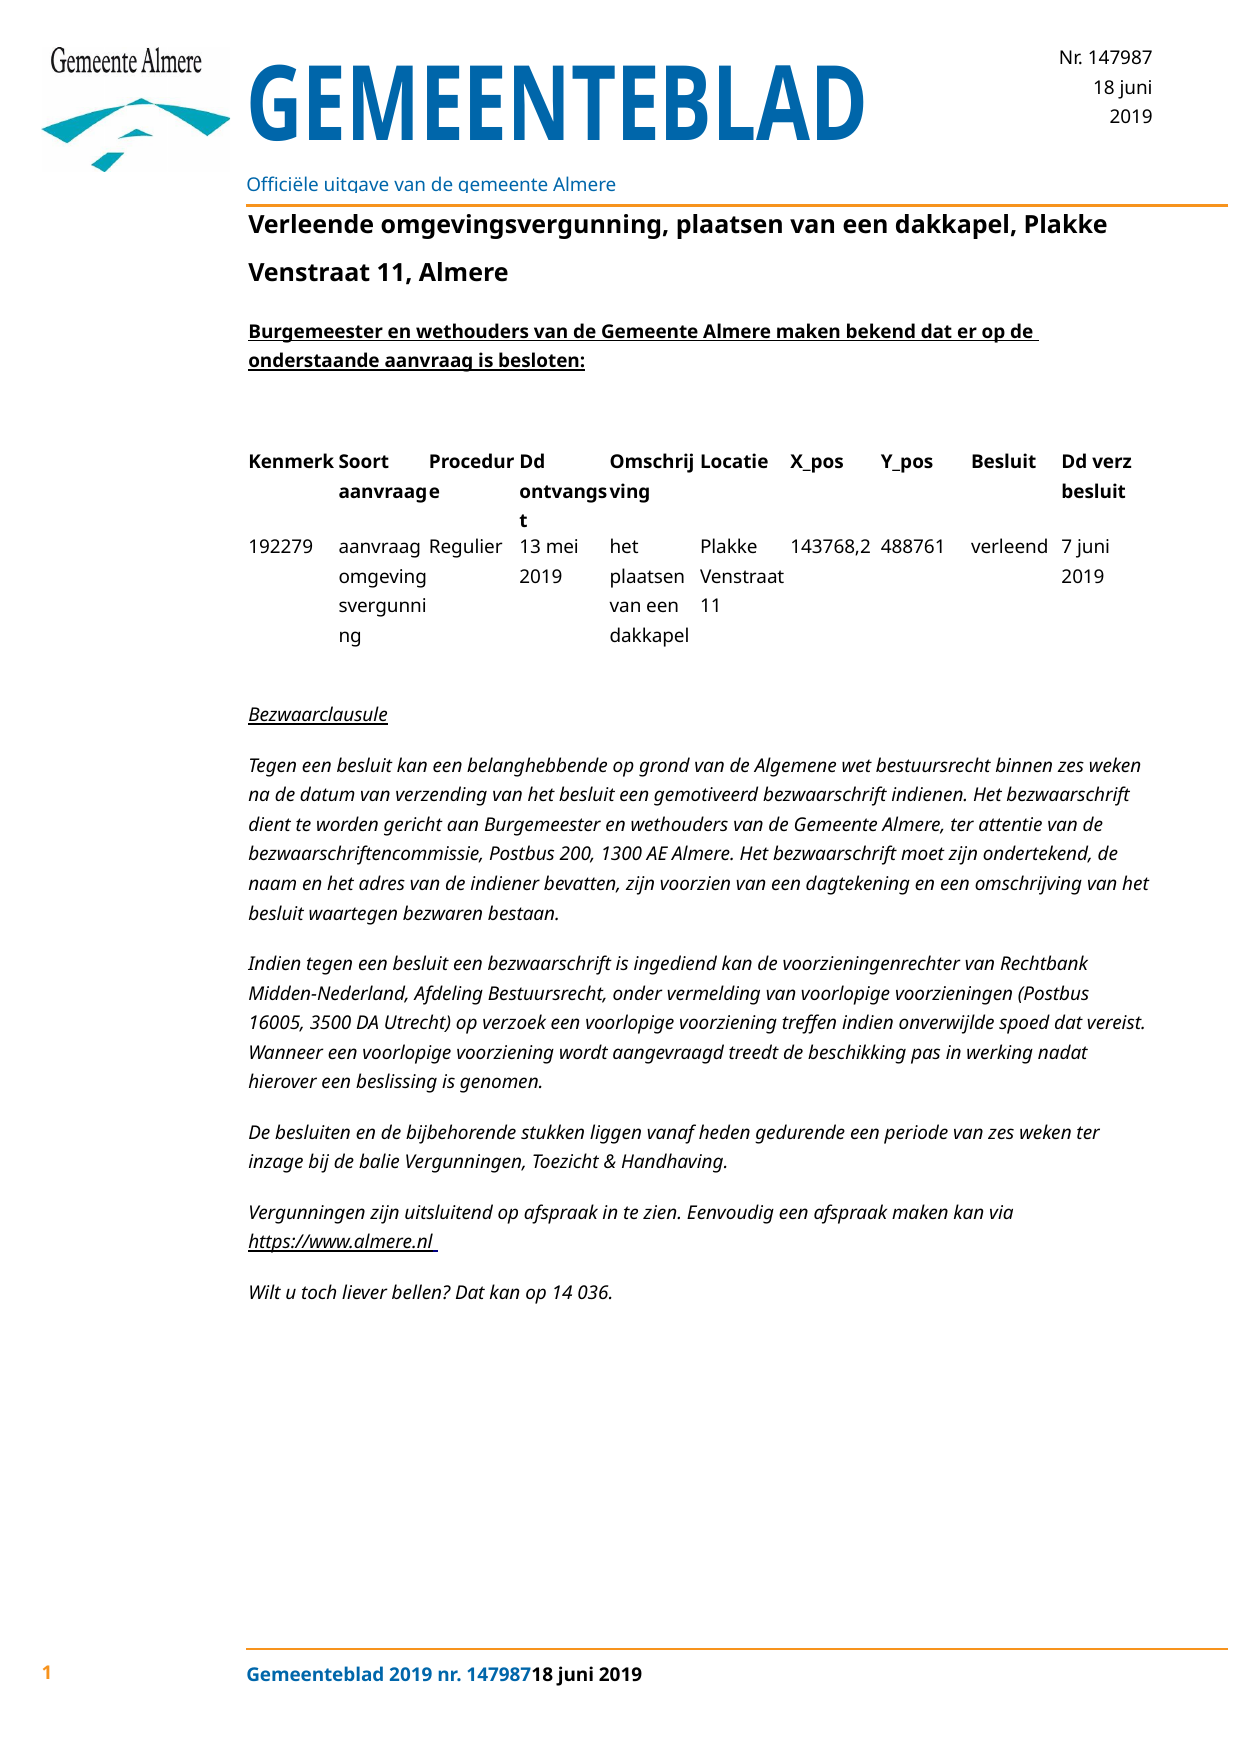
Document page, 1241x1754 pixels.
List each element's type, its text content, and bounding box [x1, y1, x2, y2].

text Bezwaarclausule [248, 701, 1152, 727]
table_cell 13 mei 2019 [519, 533, 609, 648]
table_header Procedure [429, 449, 519, 533]
table_header Dd ontvangst [519, 449, 609, 533]
table_header Soort aanvraag [338, 449, 429, 533]
table_cell het plaatsen van een dakkapel [609, 533, 700, 648]
table_header Omschrijving [609, 449, 700, 533]
table_header Besluit [971, 449, 1061, 533]
table_cell aanvraag omgevingsvergunning [338, 533, 429, 648]
table_cell Plakke Venstraat 11 [700, 533, 790, 648]
text Wilt u toch liever bellen? Dat kan op 14 036. [248, 1279, 1152, 1305]
text Tegen een besluit kan een belanghebbende op grond van de Algemene wet bestuursrecht binnen zes weken na de datum van verzending van het besluit een gemotiveerd bezwaarschrift indienen. Het bezwaarschrift dient te worden gericht aan Burgemeester en wethouders van de Gemeente Almere, ter attentie van de bezwaarschriftencommissie, Postbus 200, 1300 AE Almere. Het bezwaarschrift moet zijn ondertekend, de naam en het adres van de indiener bevatten, zijn voorzien van een dagtekening en een omschrijving van het besluit waartegen bezwaren bestaan. [248, 752, 1152, 926]
table_header Y_pos [881, 449, 971, 533]
picture [41, 47, 231, 172]
table_cell 192279 [248, 533, 338, 648]
text Indien tegen een besluit een bezwaarschrift is ingediend kan de voorzieningenrechter van Rechtbank Midden-Nederland, Afdeling Bestuursrecht, onder vermelding van voorlopige voorzieningen (Postbus 16005, 3500 DA Utrecht) op verzoek een voorlopige voorziening treffen indien onverwijlde spoed dat vereist. Wanneer een voorlopige voorziening wordt aangevraagd treedt de beschikking pas in werking nadat hierover een beslissing is genomen. [248, 950, 1152, 1094]
table_cell verleend [971, 533, 1061, 648]
text De besluiten en de bijbehorende stukken liggen vanaf heden gedurende een periode van zes weken ter inzage bij de balie Vergunningen, Toezicht & Handhaving. [248, 1119, 1152, 1174]
text Verleende omgevingsvergunning, plaatsen van een dakkapel, Plakke Venstraat 11, Almere [248, 207, 1152, 288]
table_cell 7 juni 2019 [1061, 533, 1152, 648]
table_cell Regulier [429, 533, 519, 648]
text Burgemeester en wethouders van de Gemeente Almere maken bekend dat er op de onderstaande aanvraag is besloten: [248, 318, 1152, 373]
table_header Dd verz besluit [1061, 449, 1152, 533]
table_cell 143768,2 [790, 533, 881, 648]
table_header Locatie [700, 449, 790, 533]
text Vergunningen zijn uitsluitend op afspraak in te zien. Eenvoudig een afspraak maken kan via https://www.almere.nl [248, 1199, 1152, 1254]
table_cell 488761 [881, 533, 971, 648]
table_header X_pos [790, 449, 881, 533]
table_header Kenmerk [248, 449, 338, 533]
